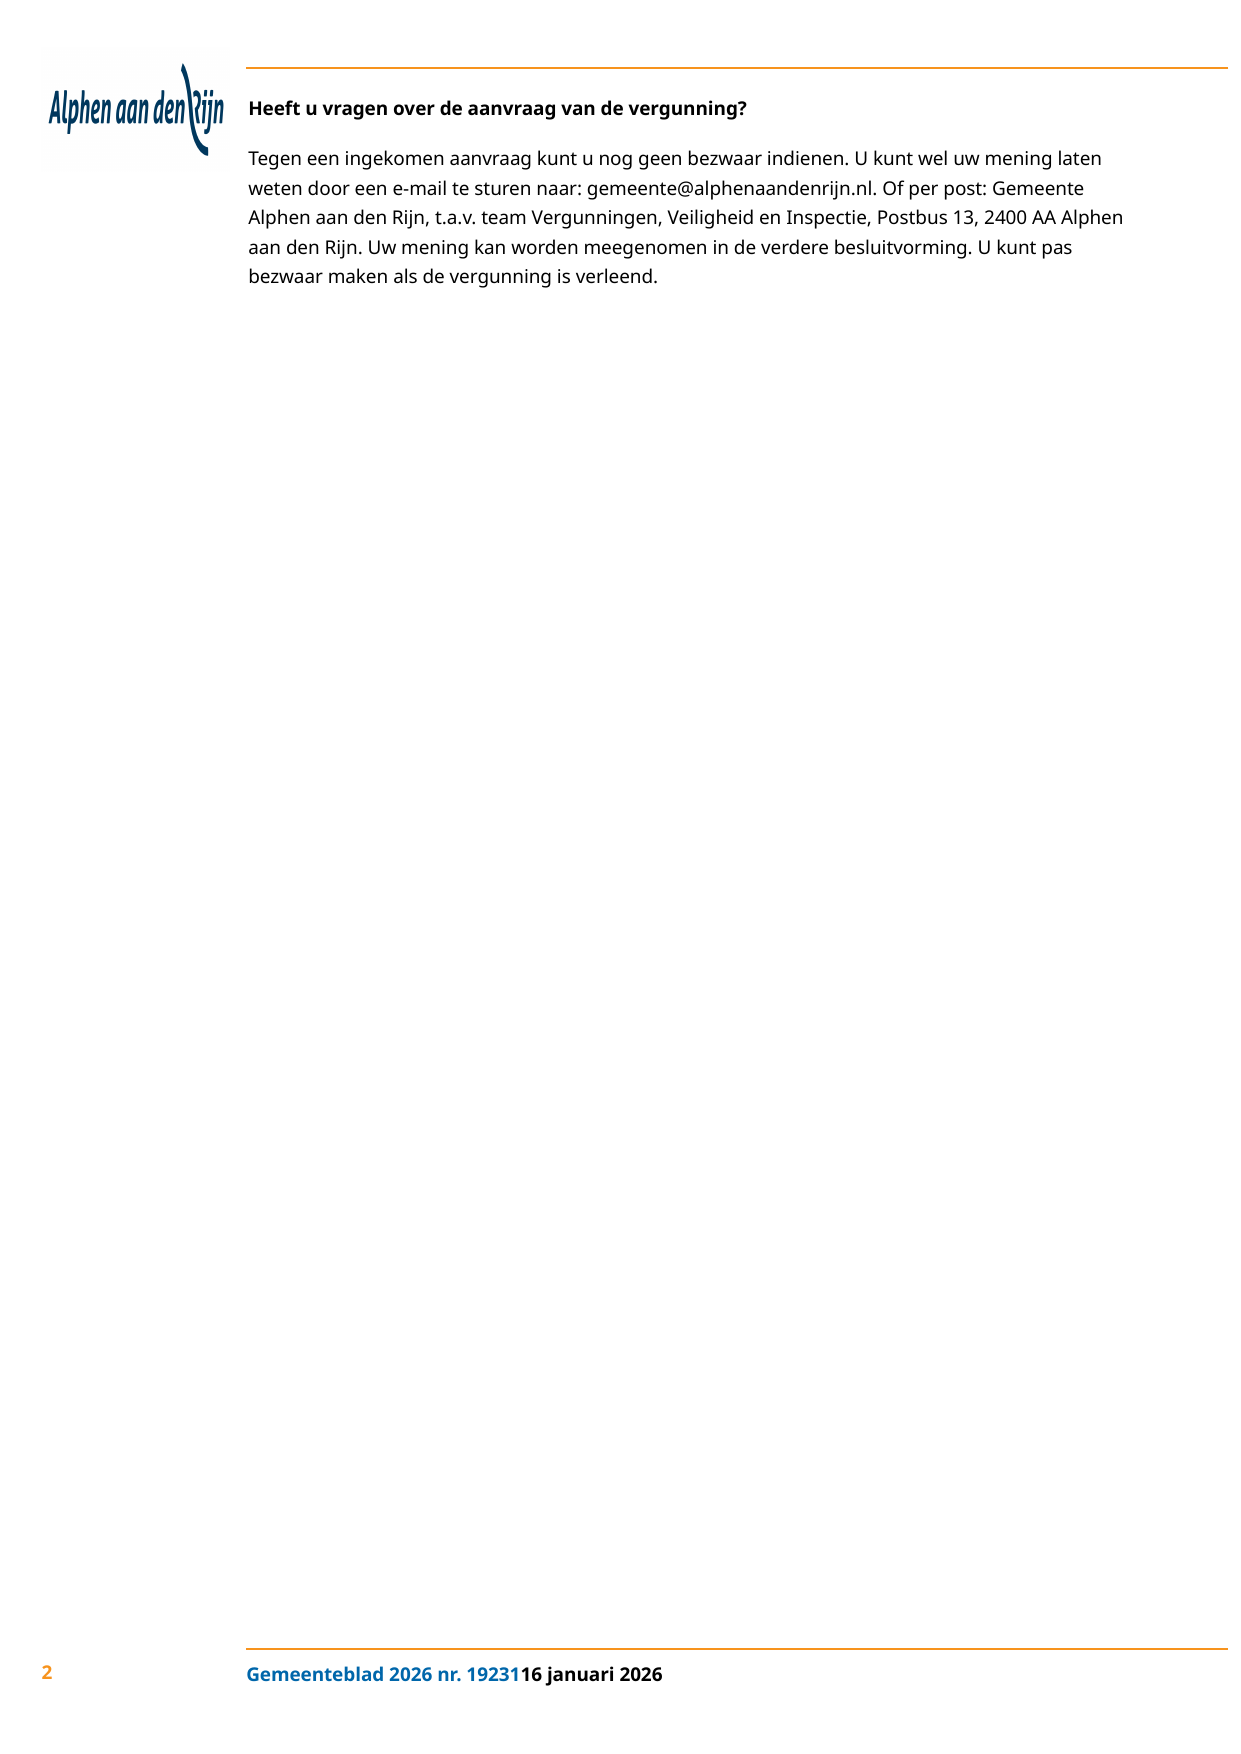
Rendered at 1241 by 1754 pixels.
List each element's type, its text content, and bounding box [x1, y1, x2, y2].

text Heeft u vragen over de aanvraag van de vergunning? [248, 95, 1152, 121]
picture [41, 47, 231, 172]
text Tegen een ingekomen aanvraag kunt u nog geen bezwaar indienen. U kunt wel uw mening laten weten door een e-mail te sturen naar: gemeente@alphenaandenrijn.nl. Of per post: Gemeente Alphen aan den Rijn, t.a.v. team Vergunningen, Veiligheid en Inspectie, Postbus 13, 2400 AA Alphen aan den Rijn. Uw mening kan worden meegenomen in de verdere besluitvorming. U kunt pas bezwaar maken als de vergunning is verleend. [248, 145, 1152, 289]
